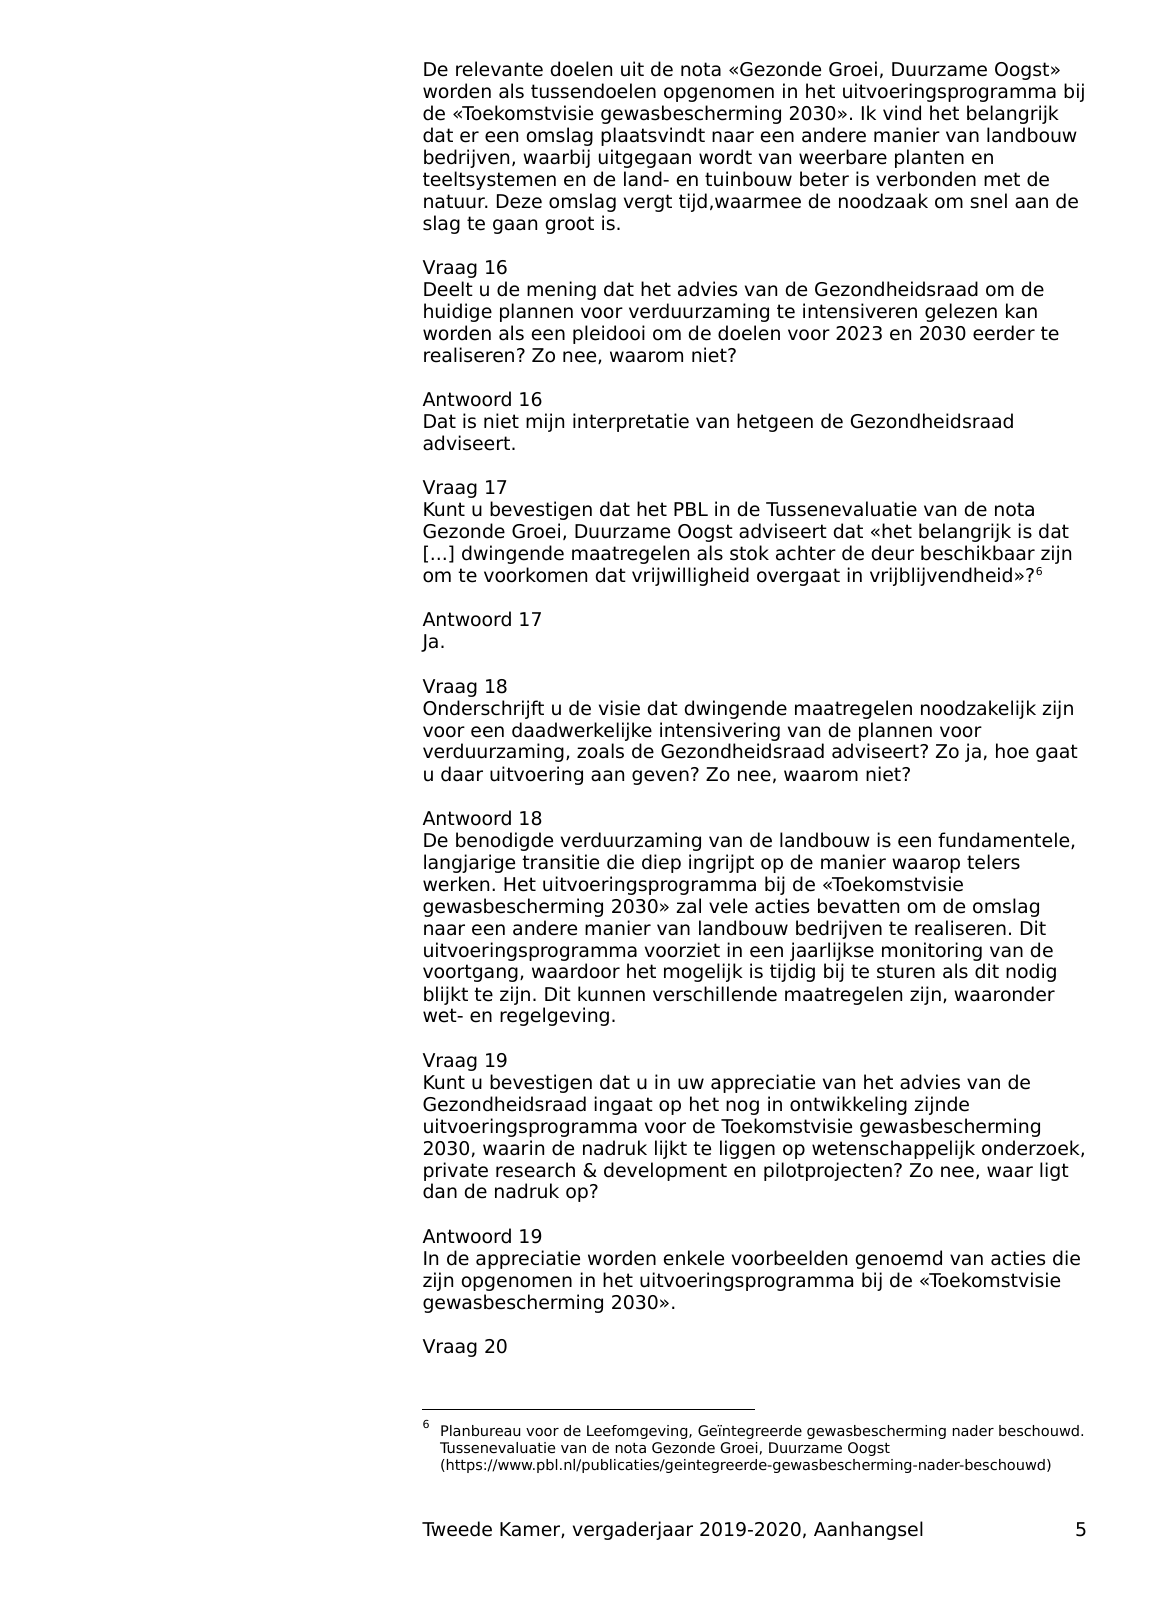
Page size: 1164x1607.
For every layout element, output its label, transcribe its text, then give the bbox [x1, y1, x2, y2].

text Kunt u bevestigen dat u in uw appreciatie van het advies van de Gezondheidsraad ingaat op het nog in ontwikkeling zijnde uitvoeringsprogramma voor de Toekomstvisie gewasbescherming 2030, waarin de nadruk lijkt te liggen op wetenschappelijk onderzoek, private research & development en pilotprojecten? Zo nee, waar ligt dan de nadruk op? [422, 1072, 1087, 1203]
text Antwoord 17 [422, 609, 1087, 631]
text Vraag 20 [422, 1336, 1087, 1358]
text Vraag 16 [422, 257, 1087, 279]
text Vraag 19 [422, 1049, 1087, 1072]
text Deelt u de mening dat het advies van de Gezondheidsraad om de huidige plannen voor verduurzaming te intensiveren gelezen kan worden als een pleidooi om de doelen voor 2023 en 2030 eerder te realiseren? Zo nee, waarom niet? [422, 279, 1087, 367]
text Antwoord 16 [422, 389, 1087, 411]
text Ja. [422, 631, 1087, 653]
text Vraag 18 [422, 676, 1087, 697]
text Antwoord 18 [422, 808, 1087, 829]
text Kunt u bevestigen dat het PBL in de Tussenevaluatie van de nota Gezonde Groei, Duurzame Oogst adviseert dat «het belangrijk is dat [...] dwingende maatregelen als stok achter de deur beschikbaar zijn om te voorkomen dat vrijwilligheid overgaat in vrijblijvendheid»? [422, 499, 1087, 587]
text Onderschrijft u de visie dat dwingende maatregelen noodzakelijk zijn voor een daadwerkelijke intensivering van de plannen voor verduurzaming, zoals de Gezondheidsraad adviseert? Zo ja, hoe gaat u daar uitvoering aan geven? Zo nee, waarom niet? [422, 697, 1087, 785]
text De relevante doelen uit de nota «Gezonde Groei, Duurzame Oogst» worden als tussendoelen opgenomen in het uitvoeringsprogramma bij de «Toekomstvisie gewasbescherming 2030». Ik vind het belangrijk dat er een omslag plaatsvindt naar een andere manier van landbouw bedrijven, waarbij uitgegaan wordt van weerbare planten en teeltsystemen en de land- en tuinbouw beter is verbonden met de natuur. Deze omslag vergt tijd,waarmee de noodzaak om snel aan de slag te gaan groot is. [422, 59, 1087, 235]
text Planbureau voor de Leefomgeving, Geïntegreerde gewasbescherming nader beschouwd. Tussenevaluatie van de nota Gezonde Groei, Duurzame Oogst (https://www.pbl.nl/publicaties/geintegreerde-gewasbescherming-nader-beschouwd) [422, 1418, 1087, 1474]
text Dat is niet mijn interpretatie van hetgeen de Gezondheidsraad adviseert. [422, 411, 1087, 455]
text In de appreciatie worden enkele voorbeelden genoemd van acties die zijn opgenomen in het uitvoeringsprogramma bij de «Toekomstvisie gewasbescherming 2030». [422, 1248, 1087, 1313]
text Antwoord 19 [422, 1226, 1087, 1248]
text Vraag 17 [422, 477, 1087, 499]
text De benodigde verduurzaming van de landbouw is een fundamentele, langjarige transitie die diep ingrijpt op de manier waarop telers werken. Het uitvoeringsprogramma bij de «Toekomstvisie gewasbescherming 2030» zal vele acties bevatten om de omslag naar een andere manier van landbouw bedrijven te realiseren. Dit uitvoeringsprogramma voorziet in een jaarlijkse monitoring van de voortgang, waardoor het mogelijk is tijdig bij te sturen als dit nodig blijkt te zijn. Dit kunnen verschillende maatregelen zijn, waaronder wet- en regelgeving. [422, 829, 1087, 1027]
